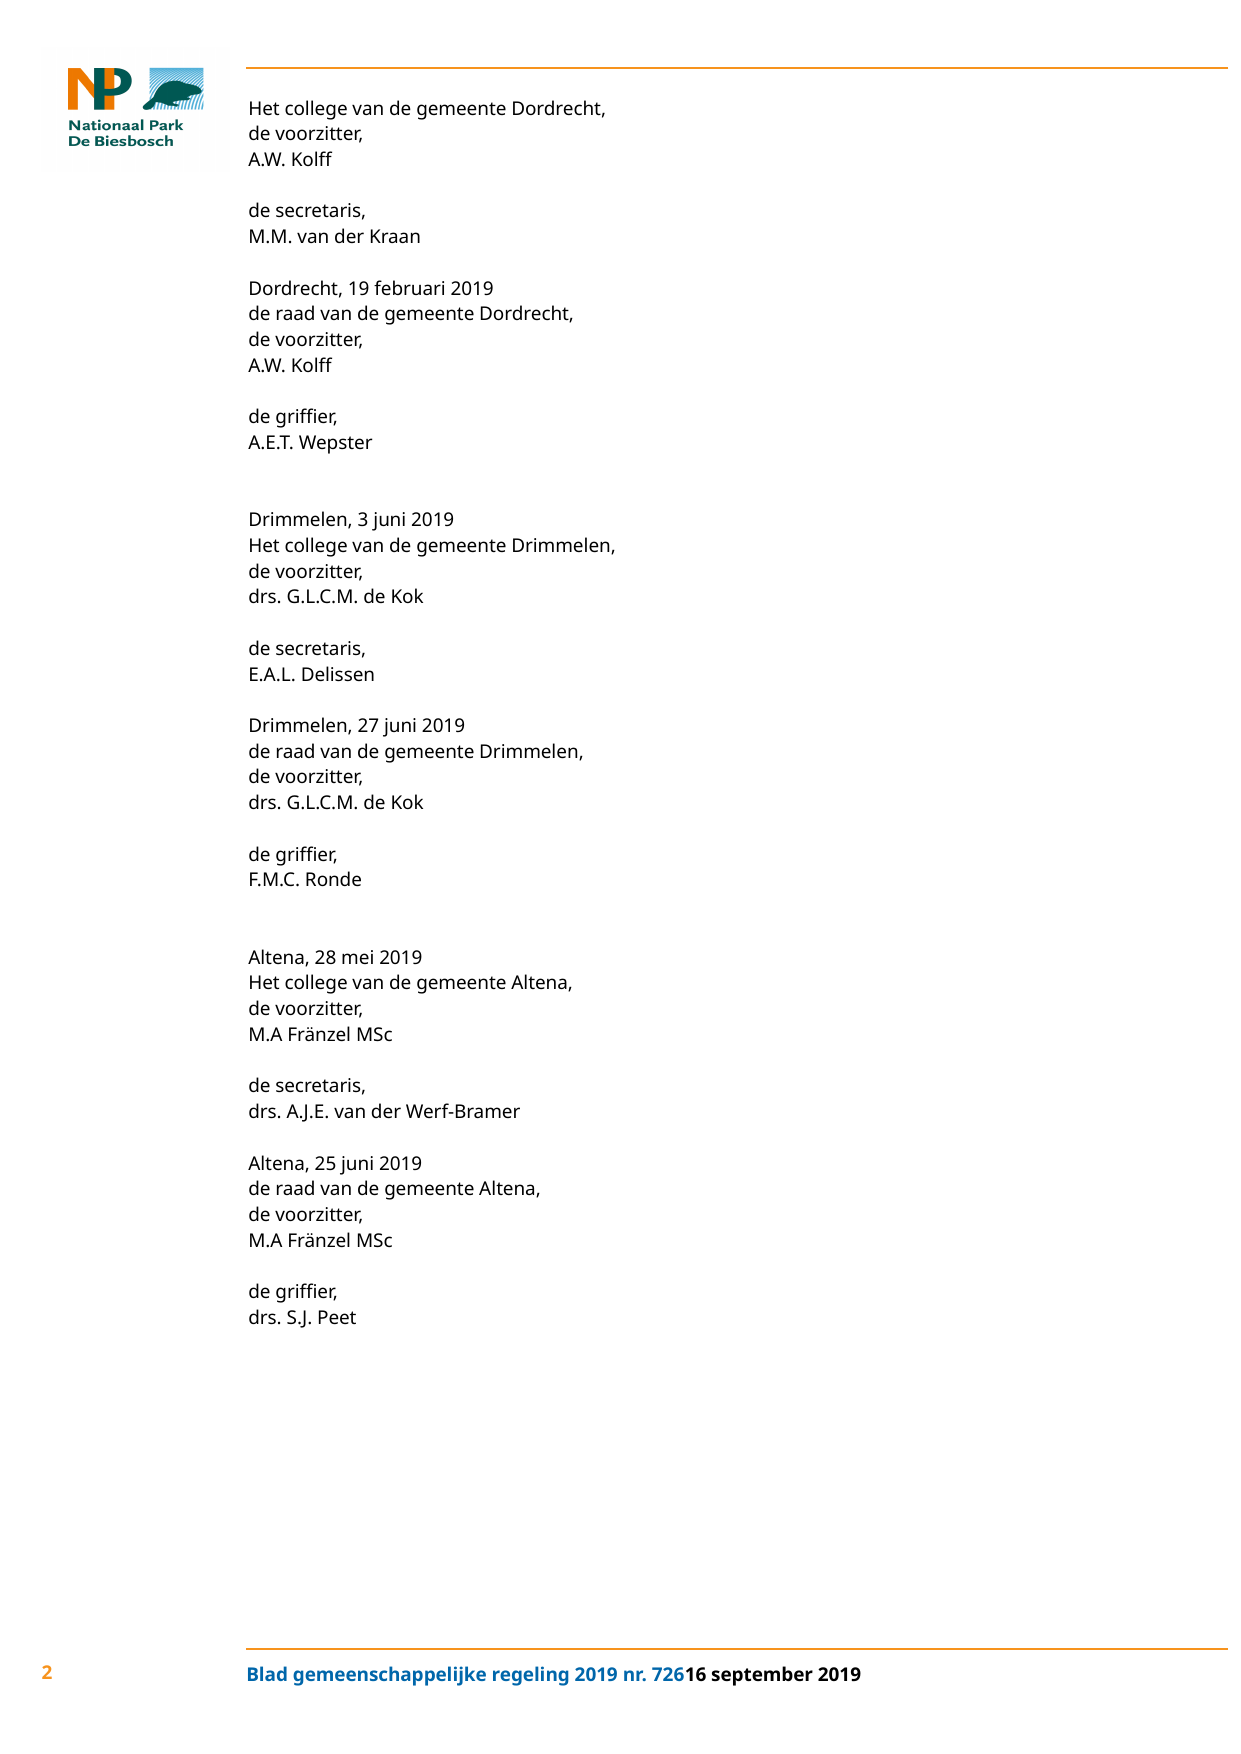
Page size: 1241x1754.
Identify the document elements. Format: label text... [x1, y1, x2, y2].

text Het college van de gemeente Altena, [248, 969, 1152, 995]
text de voorzitter, [248, 326, 1152, 352]
text F.M.C. Ronde [248, 867, 1152, 892]
text Het college van de gemeente Dordrecht, [248, 95, 1152, 121]
text de secretaris, [248, 1072, 1152, 1098]
text de secretaris, [248, 635, 1152, 661]
text A.W. Kolff [248, 352, 1152, 378]
text de voorzitter, [248, 995, 1152, 1021]
text A.W. Kolff [248, 146, 1152, 172]
text A.E.T. Wepster [248, 429, 1152, 455]
text M.M. van der Kraan [248, 223, 1152, 249]
text drs. A.J.E. van der Werf-Bramer [248, 1098, 1152, 1124]
text drs. G.L.C.M. de Kok [248, 584, 1152, 609]
text de raad van de gemeente Dordrecht, [248, 301, 1152, 326]
text Altena, 28 mei 2019 [248, 944, 1152, 969]
text de raad van de gemeente Altena, [248, 1175, 1152, 1201]
text M.A Fränzel MSc [248, 1227, 1152, 1253]
text de raad van de gemeente Drimmelen, [248, 738, 1152, 764]
text de voorzitter, [248, 558, 1152, 584]
picture [41, 47, 231, 172]
text drs. S.J. Peet [248, 1304, 1152, 1330]
text drs. G.L.C.M. de Kok [248, 789, 1152, 815]
text Het college van de gemeente Drimmelen, [248, 532, 1152, 558]
text M.A Fränzel MSc [248, 1021, 1152, 1047]
text de voorzitter, [248, 764, 1152, 789]
text Dordrecht, 19 februari 2019 [248, 275, 1152, 301]
text de griffier, [248, 403, 1152, 429]
text Altena, 25 juni 2019 [248, 1150, 1152, 1175]
text de voorzitter, [248, 1201, 1152, 1227]
text de griffier, [248, 1278, 1152, 1304]
text Drimmelen, 3 juni 2019 [248, 506, 1152, 532]
text Drimmelen, 27 juni 2019 [248, 712, 1152, 738]
text E.A.L. Delissen [248, 661, 1152, 687]
text de secretaris, [248, 198, 1152, 223]
text de voorzitter, [248, 121, 1152, 146]
text de griffier, [248, 841, 1152, 867]
